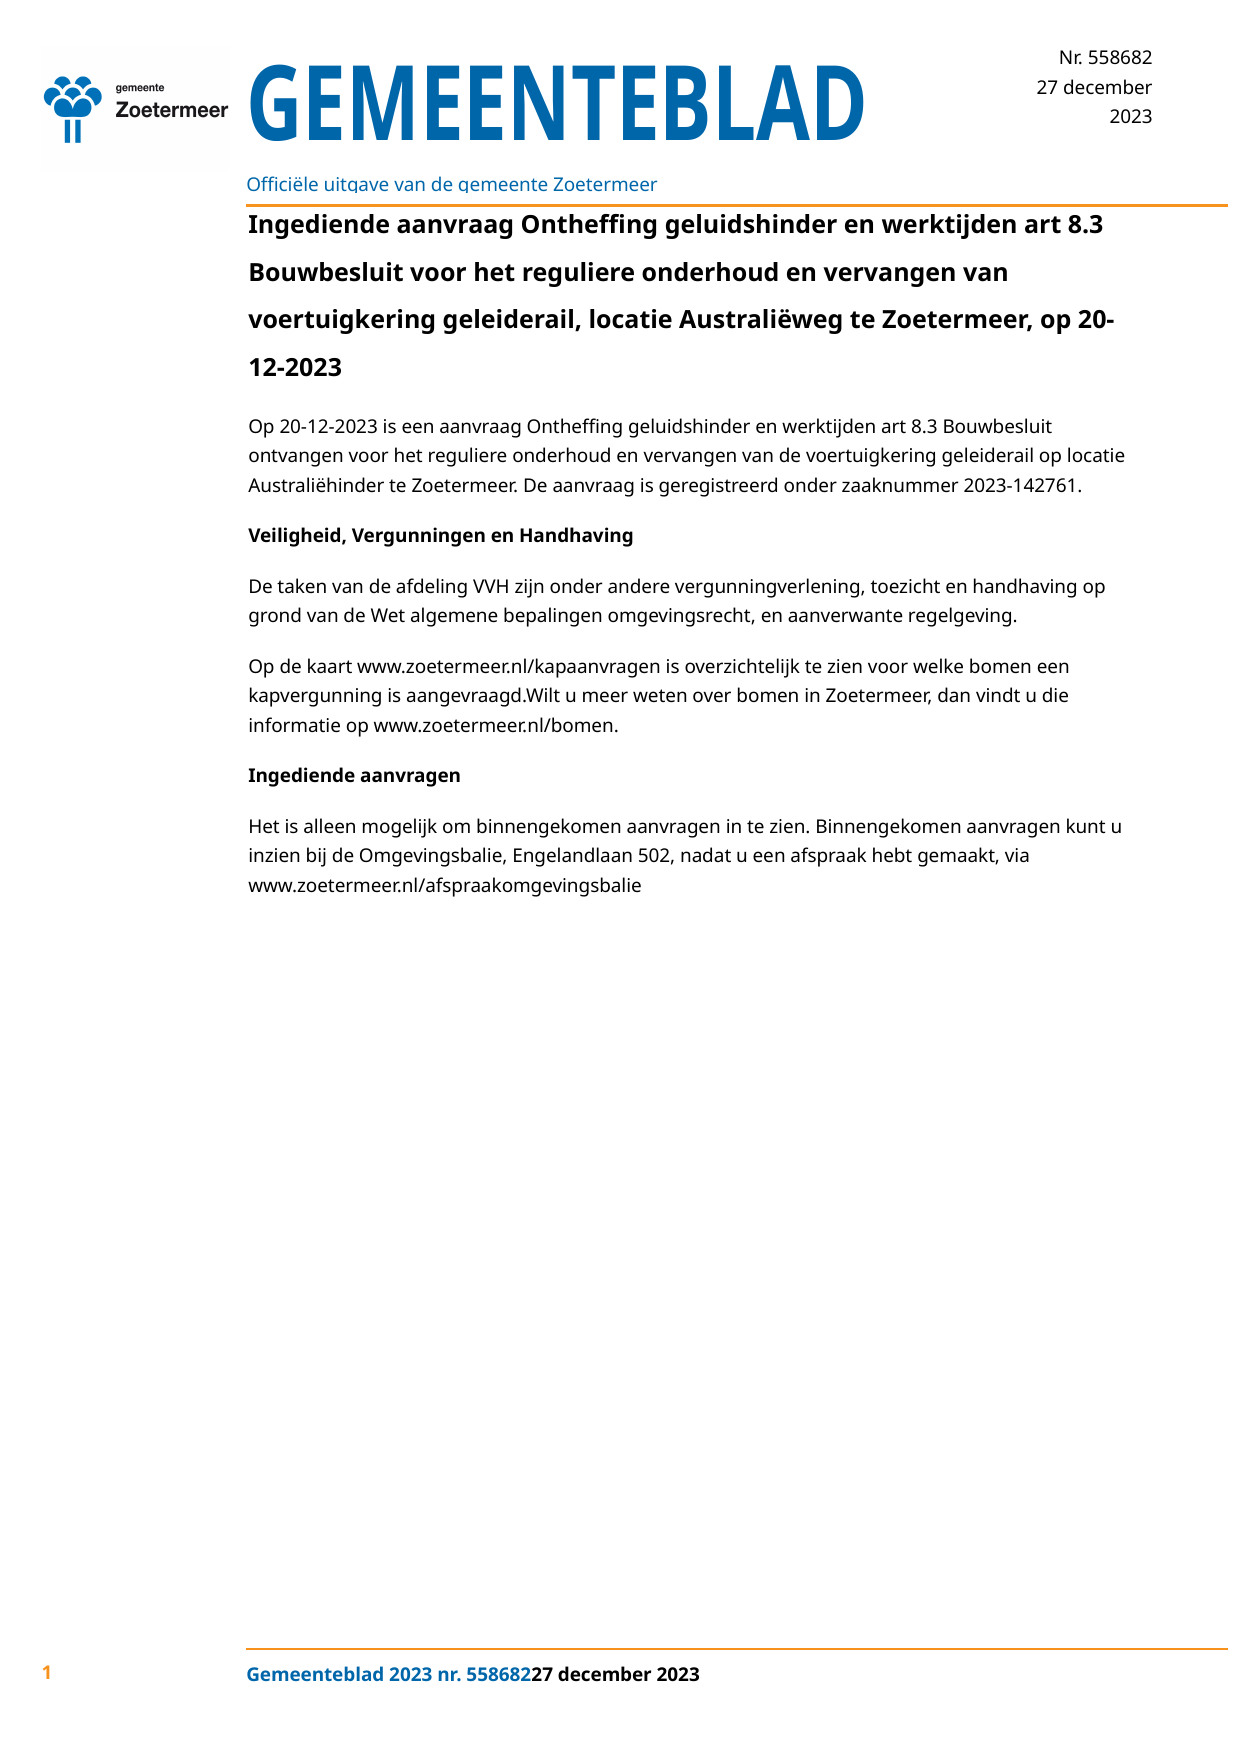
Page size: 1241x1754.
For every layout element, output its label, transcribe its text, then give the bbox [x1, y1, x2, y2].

text Veiligheid, Vergunningen en Handhaving [248, 523, 1152, 548]
text Op de kaart www.zoetermeer.nl/kapaanvragen is overzichtelijk te zien voor welke bomen een kapvergunning is aangevraagd.Wilt u meer weten over bomen in Zoetermeer, dan vindt u die informatie op www.zoetermeer.nl/bomen. [248, 653, 1152, 738]
text Ingediende aanvragen [248, 763, 1152, 788]
text Ingediende aanvraag Ontheffing geluidshinder en werktijden art 8.3 Bouwbesluit voor het reguliere onderhoud en vervangen van voertuigkering geleiderail, locatie Australiëweg te Zoetermeer, op 20-12-2023 [248, 207, 1152, 384]
text Het is alleen mogelijk om binnengekomen aanvragen in te zien. Binnengekomen aanvragen kunt u inzien bij de Omgevingsbalie, Engelandlaan 502, nadat u een afspraak hebt gemaakt, via www.zoetermeer.nl/afspraakomgevingsbalie [248, 813, 1152, 898]
picture [41, 47, 231, 172]
text De taken van de afdeling VVH zijn onder andere vergunningverlening, toezicht en handhaving op grond van de Wet algemene bepalingen omgevingsrecht, en aanverwante regelgeving. [248, 573, 1152, 628]
text Op 20-12-2023 is een aanvraag Ontheffing geluidshinder en werktijden art 8.3 Bouwbesluit ontvangen voor het reguliere onderhoud en vervangen van de voertuigkering geleiderail op locatie Australiëhinder te Zoetermeer. De aanvraag is geregistreerd onder zaaknummer 2023-142761. [248, 413, 1152, 498]
